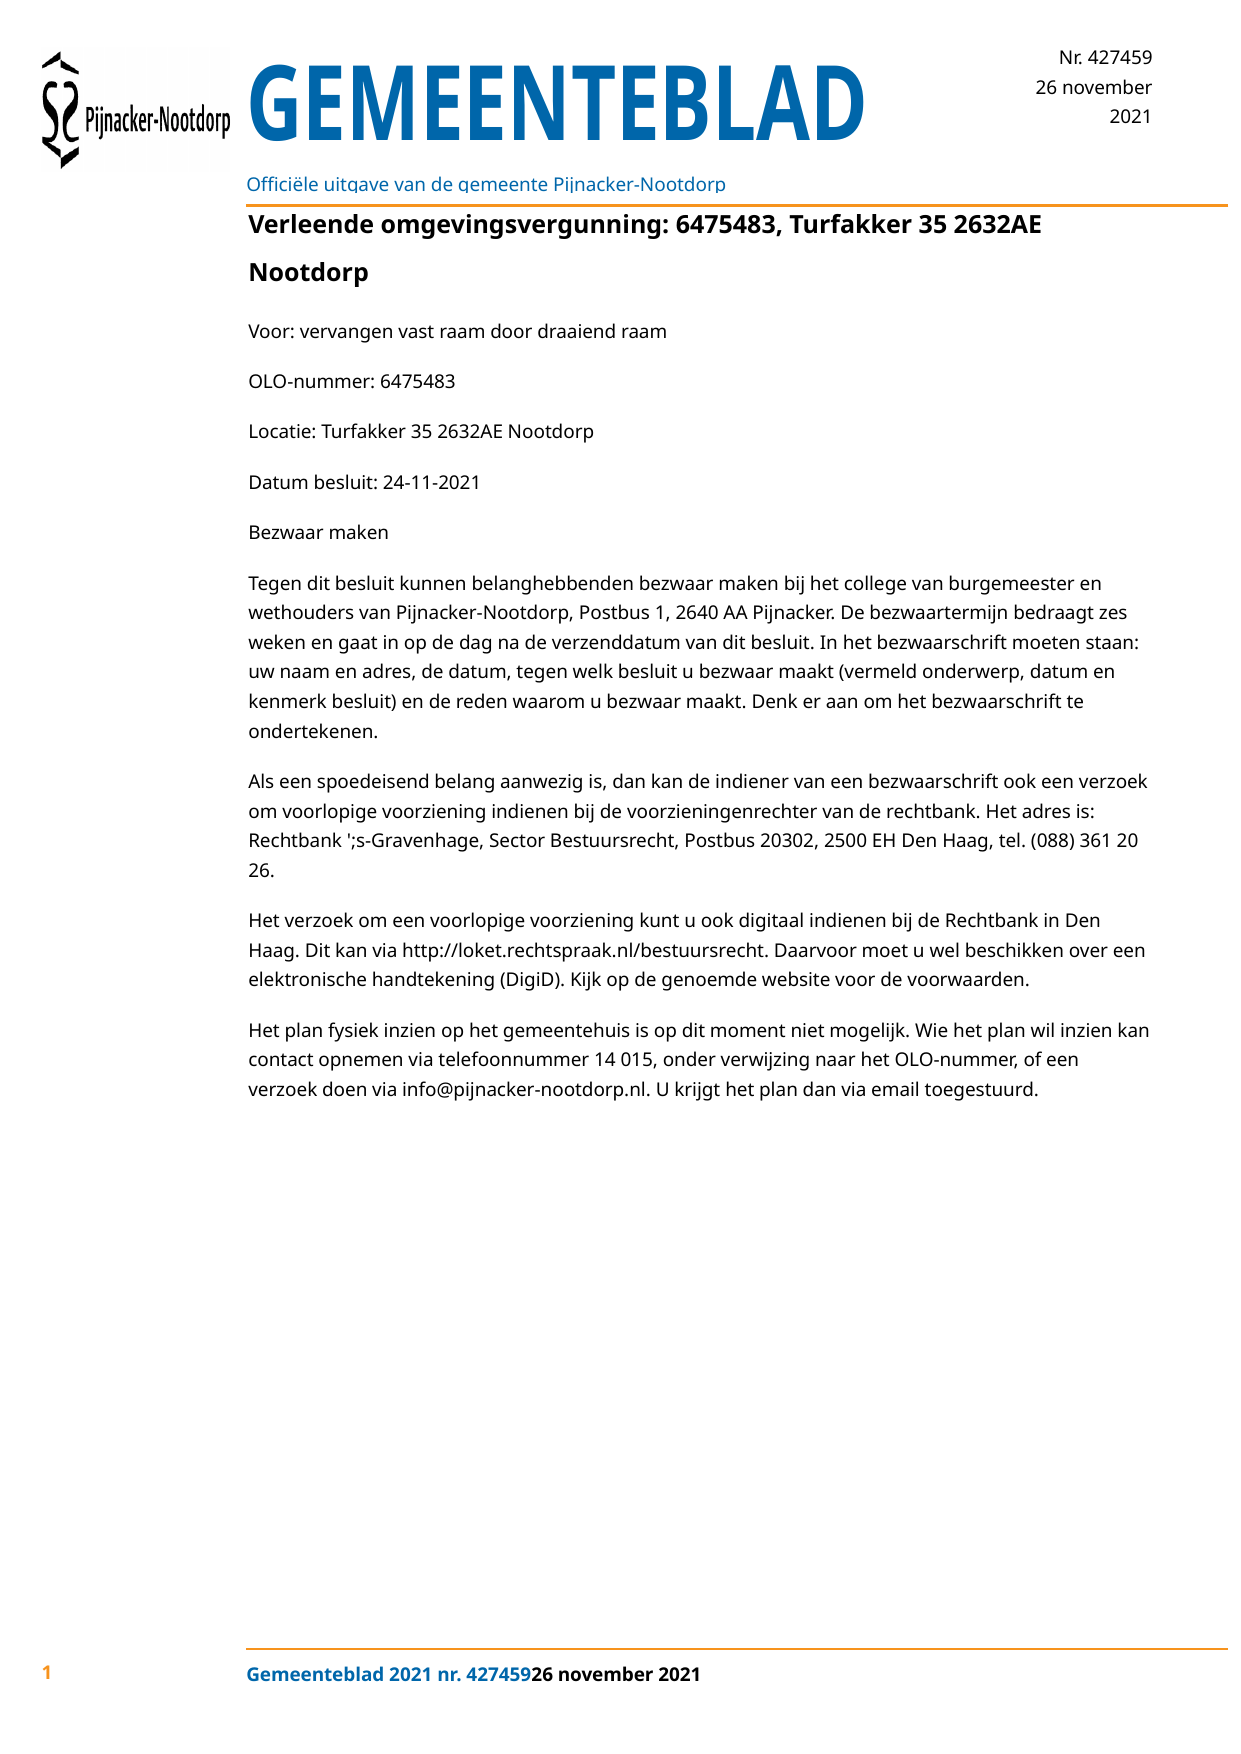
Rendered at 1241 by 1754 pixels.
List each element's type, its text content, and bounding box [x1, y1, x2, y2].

text Tegen dit besluit kunnen belanghebbenden bezwaar maken bij het college van burgemeester en wethouders van Pijnacker-Nootdorp, Postbus 1, 2640 AA Pijnacker. De bezwaartermijn bedraagt zes weken en gaat in op de dag na de verzenddatum van dit besluit. In het bezwaarschrift moeten staan: uw naam en adres, de datum, tegen welk besluit u bezwaar maakt (vermeld onderwerp, datum en kenmerk besluit) en de reden waarom u bezwaar maakt. Denk er aan om het bezwaarschrift te ondertekenen. [248, 570, 1152, 744]
text Het plan fysiek inzien op het gemeentehuis is op dit moment niet mogelijk. Wie het plan wil inzien kan contact opnemen via telefoonnummer 14 015, onder verwijzing naar het OLO-nummer, of een verzoek doen via info@pijnacker-nootdorp.nl. U krijgt het plan dan via email toegestuurd. [248, 1017, 1152, 1102]
text Als een spoedeisend belang aanwezig is, dan kan de indiener van een bezwaarschrift ook een verzoek om voorlopige voorziening indienen bij de voorzieningenrechter van de rechtbank. Het adres is: Rechtbank ';s-Gravenhage, Sector Bestuursrecht, Postbus 20302, 2500 EH Den Haag, tel. (088) 361 20 26. [248, 768, 1152, 883]
text Verleende omgevingsvergunning: 6475483, Turfakker 35 2632AE Nootdorp [248, 207, 1152, 288]
picture [41, 47, 231, 172]
text Datum besluit: 24-11-2021 [248, 469, 1152, 495]
text OLO-nummer: 6475483 [248, 368, 1152, 394]
text Locatie: Turfakker 35 2632AE Nootdorp [248, 419, 1152, 444]
text Voor: vervangen vast raam door draaiend raam [248, 318, 1152, 344]
text Bezwaar maken [248, 519, 1152, 545]
text Het verzoek om een voorlopige voorziening kunt u ook digitaal indienen bij de Rechtbank in Den Haag. Dit kan via http://loket.rechtspraak.nl/bestuursrecht. Daarvoor moet u wel beschikken over een elektronische handtekening (DigiD). Kijk op de genoemde website voor de voorwaarden. [248, 907, 1152, 992]
